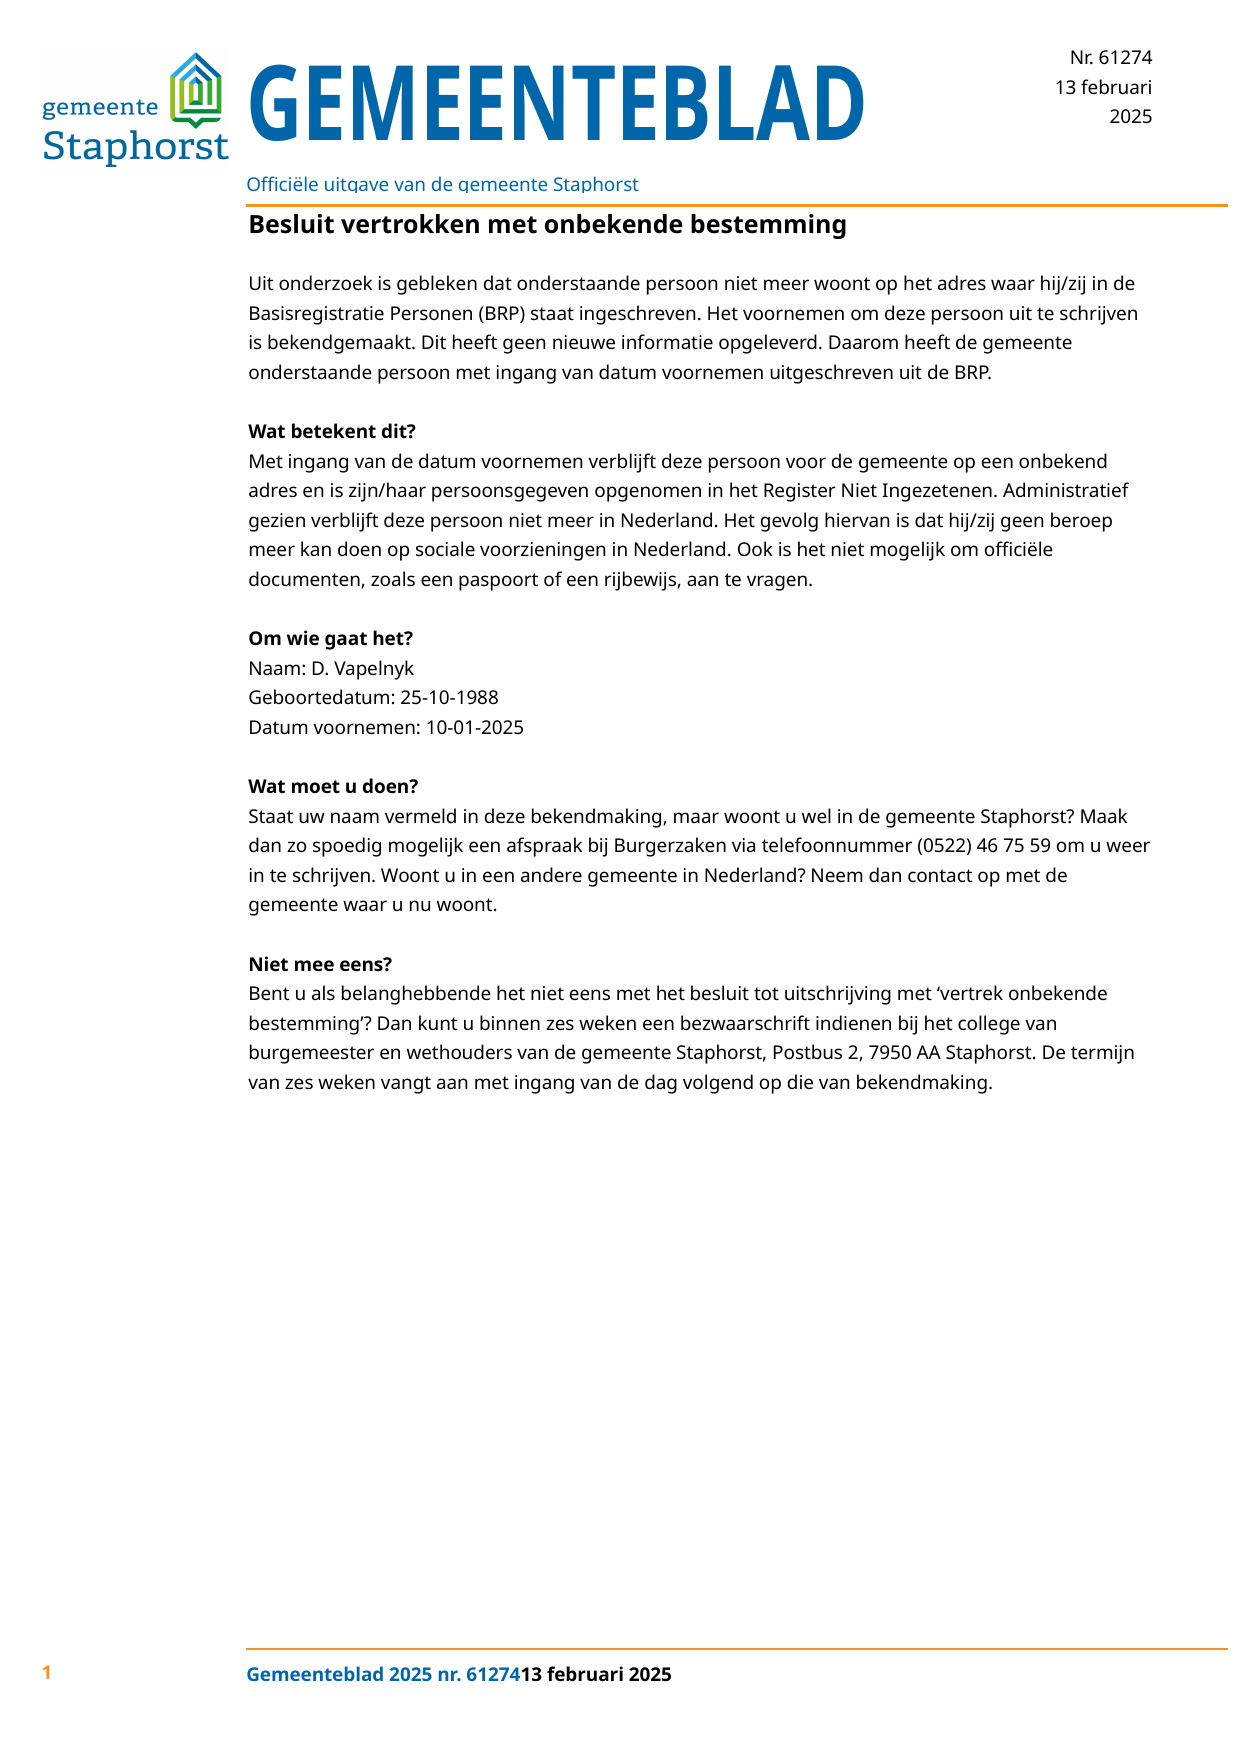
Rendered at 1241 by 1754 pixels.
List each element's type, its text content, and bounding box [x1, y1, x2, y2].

text Bent u als belanghebbende het niet eens met het besluit tot uitschrijving met ‘vertrek onbekende bestemming’? Dan kunt u binnen zes weken een bezwaarschrift indienen bij het college van burgemeester en wethouders van de gemeente Staphorst, Postbus 2, 7950 AA Staphorst. De termijn van zes weken vangt aan met ingang van de dag volgend op die van bekendmaking. [248, 980, 1152, 1095]
picture [41, 47, 231, 172]
text Naam: D. Vapelnyk [248, 655, 1152, 681]
text Met ingang van de datum voornemen verblijft deze persoon voor de gemeente op een onbekend adres en is zijn/haar persoonsgegeven opgenomen in het Register Niet Ingezetenen. Administratief gezien verblijft deze persoon niet meer in Nederland. Het gevolg hiervan is dat hij/zij geen beroep meer kan doen op sociale voorzieningen in Nederland. Ook is het niet mogelijk om officiële documenten, zoals een paspoort of een rijbewijs, aan te vragen. [248, 448, 1152, 592]
text Om wie gaat het? [248, 625, 1152, 651]
text Geboortedatum: 25-10-1988 [248, 684, 1152, 710]
text Staat uw naam vermeld in deze bekendmaking, maar woont u wel in de gemeente Staphorst? Maak dan zo spoedig mogelijk een afspraak bij Burgerzaken via telefoonnummer (0522) 46 75 59 om u weer in te schrijven. Woont u in een andere gemeente in Nederland? Neem dan contact op met de gemeente waar u nu woont. [248, 803, 1152, 917]
text Besluit vertrokken met onbekende bestemming [248, 207, 1152, 241]
text Niet mee eens? [248, 951, 1152, 976]
text Wat moet u doen? [248, 773, 1152, 799]
text Uit onderzoek is gebleken dat onderstaande persoon niet meer woont op het adres waar hij/zij in de Basisregistratie Personen (BRP) staat ingeschreven. Het voornemen om deze persoon uit te schrijven is bekendgemaakt. Dit heeft geen nieuwe informatie opgeleverd. Daarom heeft de gemeente onderstaande persoon met ingang van datum voornemen uitgeschreven uit de BRP. [248, 270, 1152, 385]
text Wat betekent dit? [248, 418, 1152, 444]
text Datum voornemen: 10-01-2025 [248, 714, 1152, 740]
